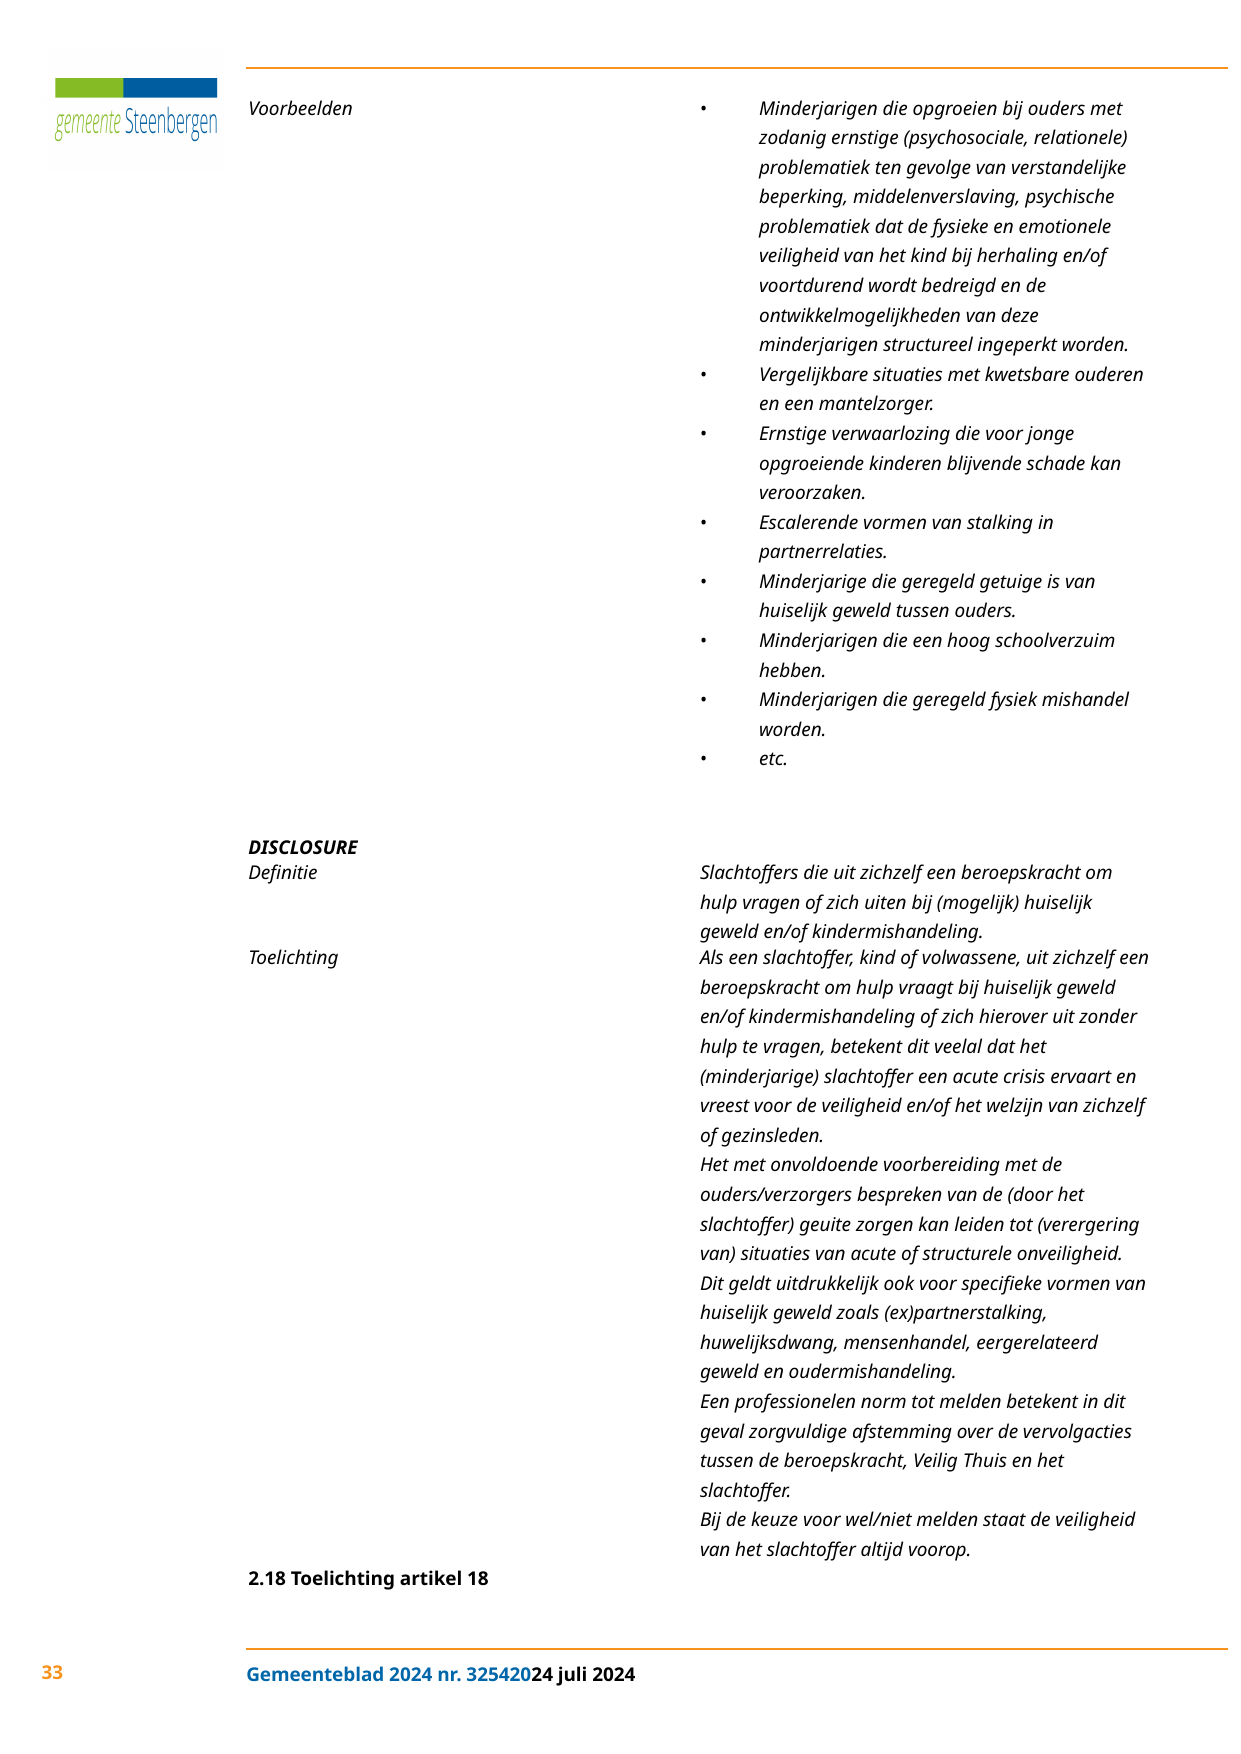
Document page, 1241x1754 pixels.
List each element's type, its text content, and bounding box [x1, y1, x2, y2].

table_cell Toelichting [248, 945, 700, 1562]
picture [41, 47, 231, 172]
table_cell Voorbeelden [248, 95, 700, 771]
text 2.18 Toelichting artikel 18 [248, 1565, 1152, 1591]
table_header DISCLOSURE [248, 834, 1152, 859]
table_cell Minderjarigen die opgroeien bij ouders met zodanig ernstige (psychosociale, relationele) problematiek ten gevolge van verstandelijke beperking, middelenverslaving, psychische problematiek dat de fysieke en emotionele veiligheid van het kind bij herhaling en/of voortdurend wordt bedreigd en de ontwikkelmogelijkheden van deze minderjarigen structureel ingeperkt worden. Vergelijkbare situaties met kwetsbare ouderen en een mantelzorger. Ernstige verwaarlozing die voor jonge opgroeiende kinderen blijvende schade kan veroorzaken. Escalerende vormen van stalking in partnerrelaties. Minderjarige die geregeld getuige is van huiselijk geweld tussen ouders. Minderjarigen die een hoog schoolverzuim hebben. Minderjarigen die geregeld fysiek mishandel worden. etc. [700, 95, 1152, 771]
table_cell Definitie [248, 860, 700, 944]
table_cell Slachtoffers die uit zichzelf een beroepskracht om hulp vragen of zich uiten bij (mogelijk) huiselijk geweld en/of kindermishandeling. [700, 860, 1152, 944]
table_cell Als een slachtoffer, kind of volwassene, uit zichzelf een beroepskracht om hulp vraagt bij huiselijk geweld en/of kindermishandeling of zich hierover uit zonder hulp te vragen, betekent dit veelal dat het (minderjarige) slachtoffer een acute crisis ervaart en vreest voor de veiligheid en/of het welzijn van zichzelf of gezinsleden. Het met onvoldoende voorbereiding met de ouders/verzorgers bespreken van de (door het slachtoffer) geuite zorgen kan leiden tot (verergering van) situaties van acute of structurele onveiligheid. Dit geldt uitdrukkelijk ook voor specifieke vormen van huiselijk geweld zoals (ex)partnerstalking, huwelijksdwang, mensenhandel, eergerelateerd geweld en oudermishandeling. Een professionelen norm tot melden betekent in dit geval zorgvuldige afstemming over de vervolgacties tussen de beroepskracht, Veilig Thuis en het slachtoffer. Bij de keuze voor wel/niet melden staat de veiligheid van het slachtoffer altijd voorop. [700, 945, 1152, 1562]
